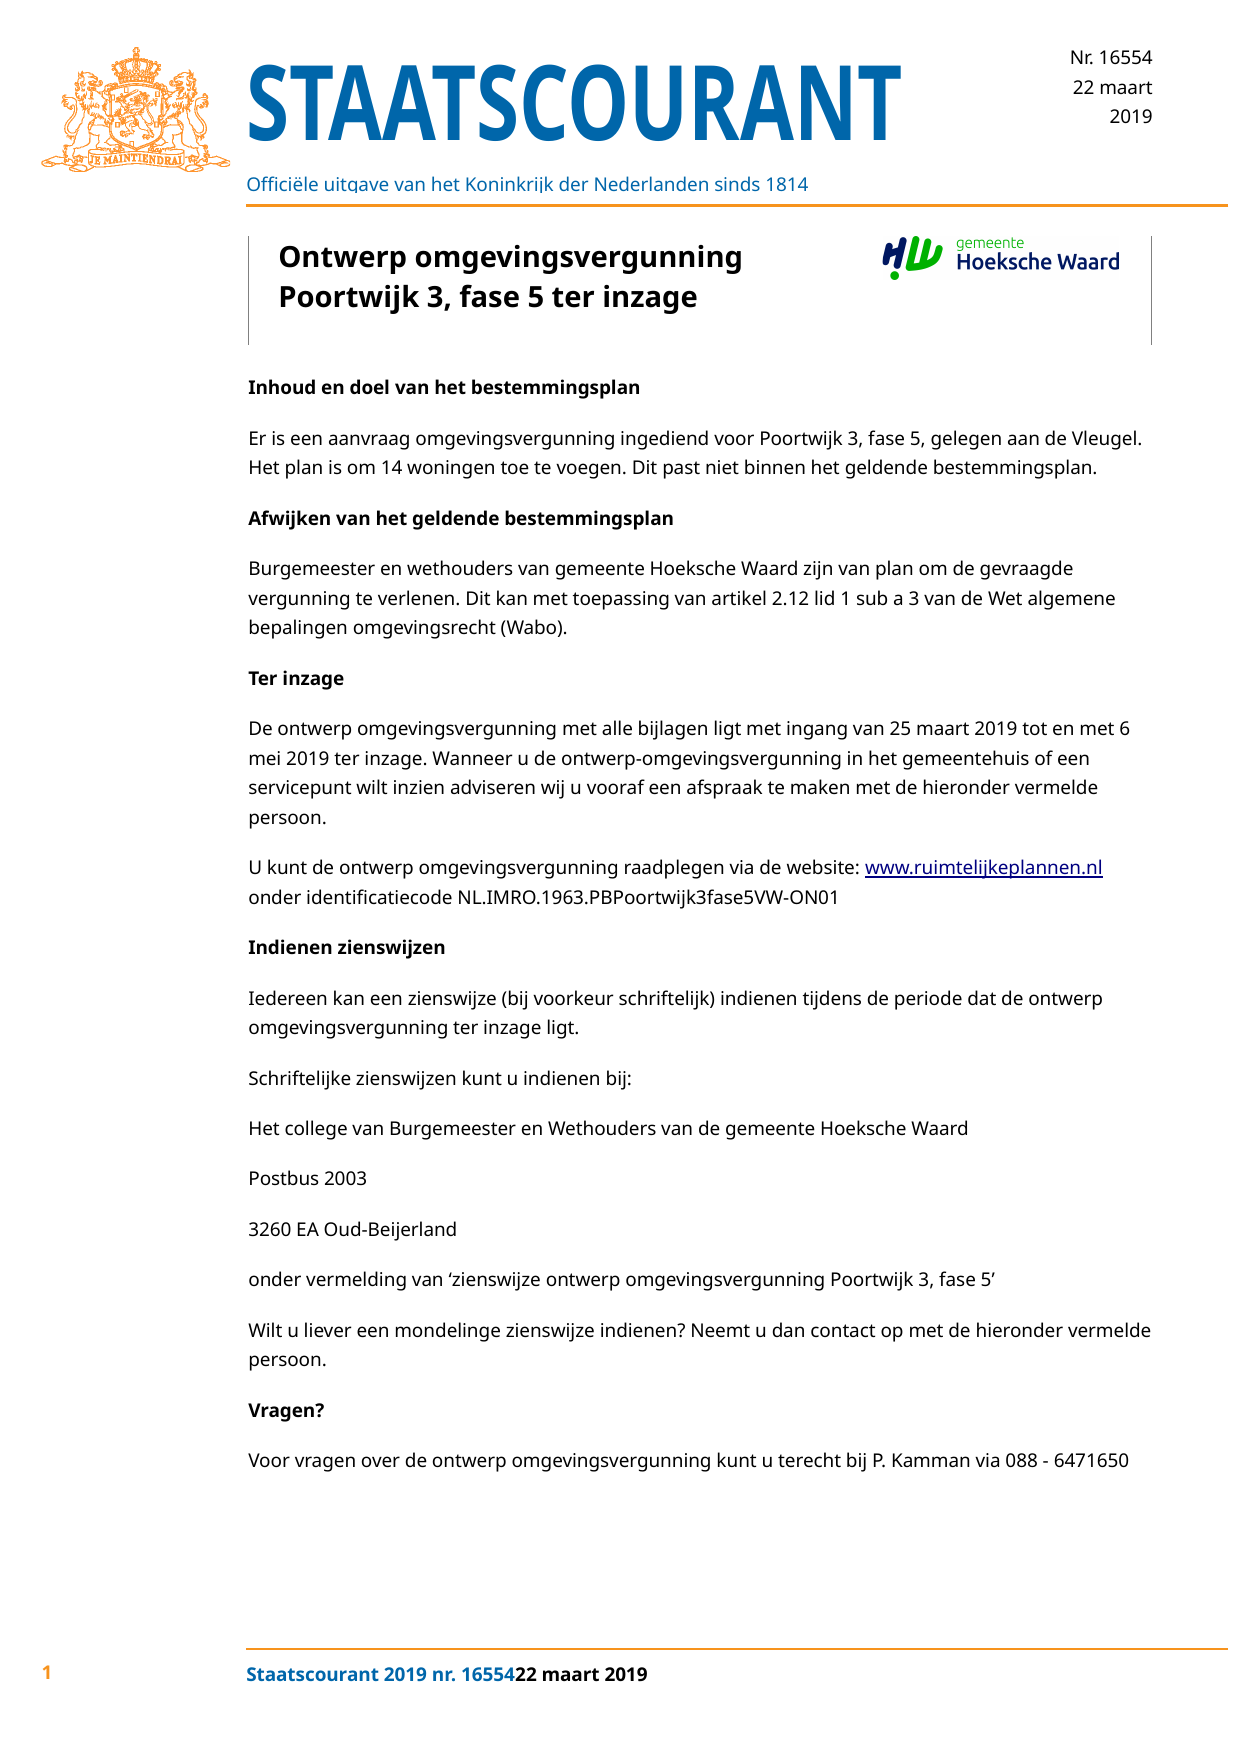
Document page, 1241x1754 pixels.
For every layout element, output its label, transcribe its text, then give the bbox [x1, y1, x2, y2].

text 3260 EA Oud-Beijerland [248, 1216, 1152, 1242]
text Wilt u liever een mondelinge zienswijze indienen? Neemt u dan contact op met de hieronder vermelde persoon. [248, 1317, 1152, 1372]
text onder vermelding van ‘zienswijze ontwerp omgevingsvergunning Poortwijk 3, fase 5’ [248, 1266, 1152, 1292]
text Het college van Burgemeester en Wethouders van de gemeente Hoeksche Waard [248, 1115, 1152, 1141]
picture [882, 236, 1119, 280]
text U kunt de ontwerp omgevingsvergunning raadplegen via de website: www.ruimtelijkeplannen.nl onder identificatiecode NL.IMRO.1963.PBPoortwijk3fase5VW-ON01 [248, 854, 1152, 909]
text Vragen? [248, 1397, 1152, 1422]
text Burgemeester en wethouders van gemeente Hoeksche Waard zijn van plan om de gevraagde vergunning te verlenen. Dit kan met toepassing van artikel 2.12 lid 1 sub a 3 van de Wet algemene bepalingen omgevingsrecht (Wabo). [248, 555, 1152, 640]
picture [41, 47, 231, 172]
table_header [850, 236, 1151, 345]
text De ontwerp omgevingsvergunning met alle bijlagen ligt met ingang van 25 maart 2019 tot en met 6 mei 2019 ter inzage. Wanneer u de ontwerp-omgevingsvergunning in het gemeentehuis of een servicepunt wilt inzien adviseren wij u vooraf een afspraak te maken met de hieronder vermelde persoon. [248, 715, 1152, 829]
text Inhoud en doel van het bestemmingsplan [248, 374, 1152, 400]
text Voor vragen over de ontwerp omgevingsvergunning kunt u terecht bij P. Kamman via 088 - 6471650 [248, 1447, 1152, 1473]
text Er is een aanvraag omgevingsvergunning ingediend voor Poortwijk 3, fase 5, gelegen aan de Vleugel. Het plan is om 14 woningen toe te voegen. Dit past niet binnen het geldende bestemmingsplan. [248, 425, 1152, 480]
text Indienen zienswijzen [248, 934, 1152, 960]
text Ter inzage [248, 665, 1152, 690]
text Afwijken van het geldende bestemmingsplan [248, 505, 1152, 530]
text Schriftelijke zienswijzen kunt u indienen bij: [248, 1065, 1152, 1090]
table_header Ontwerp omgevingsvergunning Poortwijk 3, fase 5 ter inzage [249, 236, 850, 345]
text Postbus 2003 [248, 1166, 1152, 1191]
text Iedereen kan een zienswijze (bij voorkeur schriftelijk) indienen tijdens de periode dat de ontwerp omgevingsvergunning ter inzage ligt. [248, 985, 1152, 1040]
